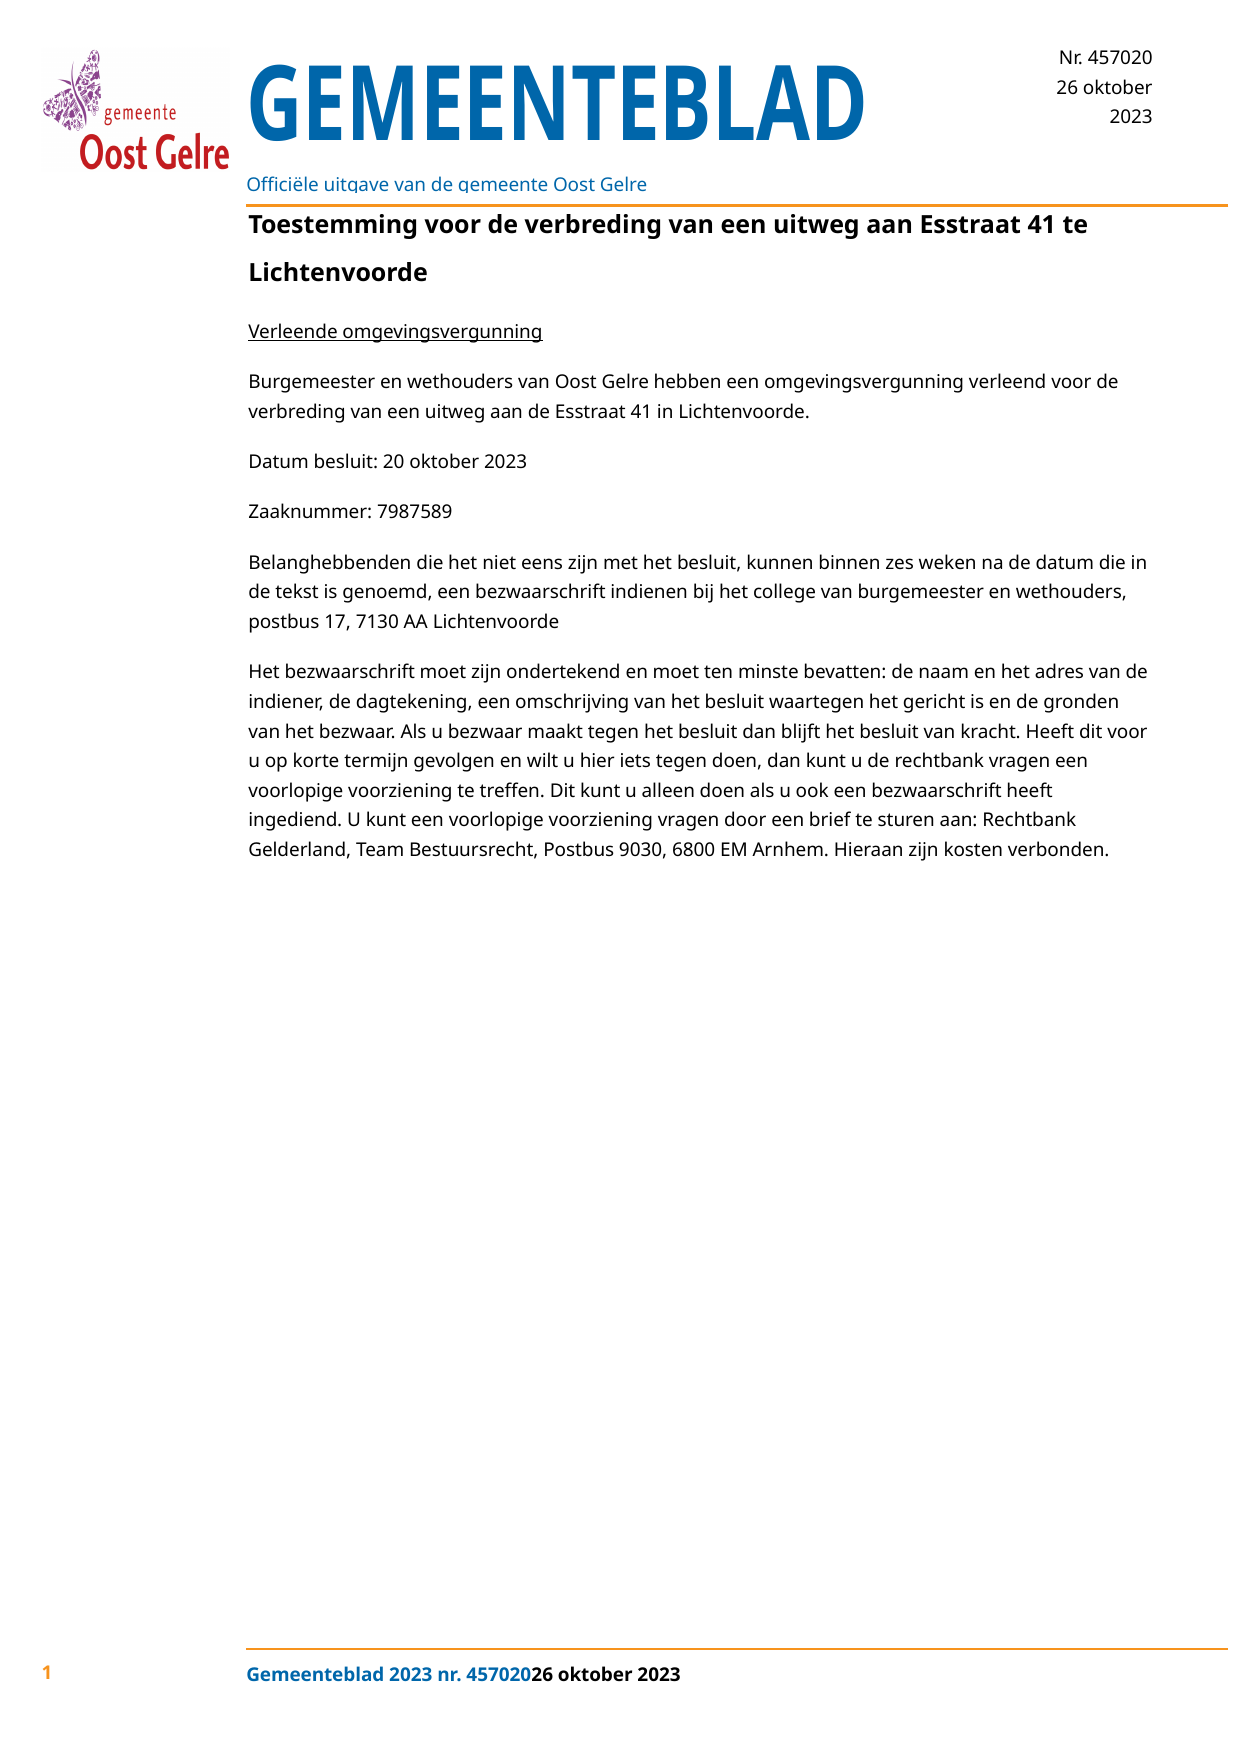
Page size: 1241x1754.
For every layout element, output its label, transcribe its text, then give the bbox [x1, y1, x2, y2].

text Datum besluit: 20 oktober 2023 [248, 448, 1152, 474]
text Zaaknummer: 7987589 [248, 499, 1152, 524]
text Belanghebbenden die het niet eens zijn met het besluit, kunnen binnen zes weken na de datum die in de tekst is genoemd, een bezwaarschrift indienen bij het college van burgemeester en wethouders, postbus 17, 7130 AA Lichtenvoorde [248, 549, 1152, 634]
text Burgemeester en wethouders van Oost Gelre hebben een omgevingsvergunning verleend voor de verbreding van een uitweg aan de Esstraat 41 in Lichtenvoorde. [248, 368, 1152, 424]
text Het bezwaarschrift moet zijn ondertekend en moet ten minste bevatten: de naam en het adres van de indiener, de dagtekening, een omschrijving van het besluit waartegen het gericht is en de gronden van het bezwaar. Als u bezwaar maakt tegen het besluit dan blijft het besluit van kracht. Heeft dit voor u op korte termijn gevolgen en wilt u hier iets tegen doen, dan kunt u de rechtbank vragen een voorlopige voorziening te treffen. Dit kunt u alleen doen als u ook een bezwaarschrift heeft ingediend. U kunt een voorlopige voorziening vragen door een brief te sturen aan: Rechtbank Gelderland, Team Bestuursrecht, Postbus 9030, 6800 EM Arnhem. Hieraan zijn kosten verbonden. [248, 659, 1152, 862]
picture [41, 47, 231, 172]
text Toestemming voor de verbreding van een uitweg aan Esstraat 41 te Lichtenvoorde [248, 207, 1152, 288]
text Verleende omgevingsvergunning [248, 318, 1152, 344]
